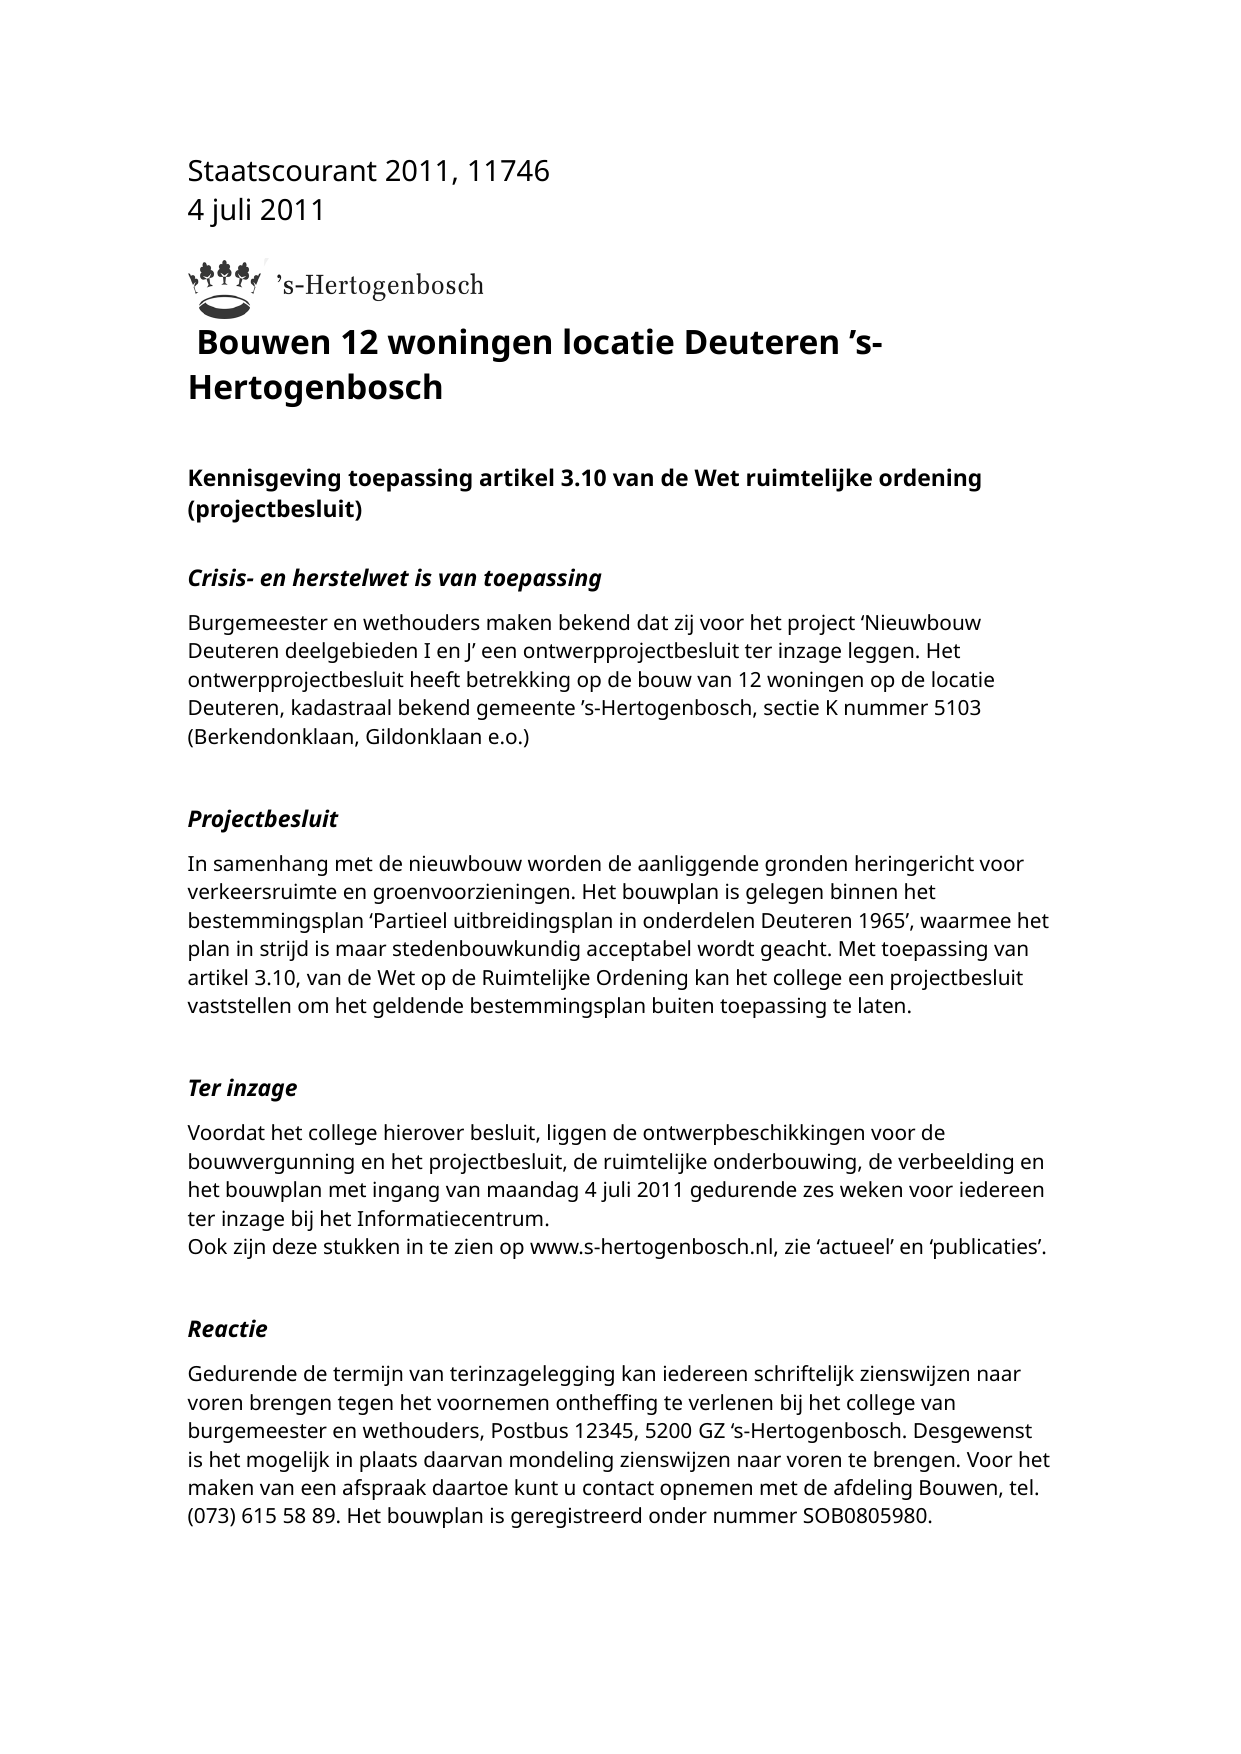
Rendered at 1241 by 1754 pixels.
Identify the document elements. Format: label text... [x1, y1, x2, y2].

text Gedurende de termijn van terinzagelegging kan iedereen schriftelijk zienswijzen naar voren brengen tegen het voornemen ontheffing te verlenen bij het college van burgemeester en wethouders, Postbus 12345, 5200 GZ ‘s-Hertogenbosch. Desgewenst is het mogelijk in plaats daarvan mondeling zienswijzen naar voren te brengen. Voor het maken van een afspraak daartoe kunt u contact opnemen met de afdeling Bouwen, tel. (073) 615 58 89. Het bouwplan is geregistreerd onder nummer SOB0805980. [187, 1359, 1053, 1530]
subtitle Ter inzage [187, 1072, 1053, 1103]
picture [187, 258, 484, 319]
subtitle Reactie [187, 1313, 1053, 1344]
text Burgemeester en wethouders maken bekend dat zij voor het project ‘Nieuwbouw Deuteren deelgebieden I en J’ een ontwerpprojectbesluit ter inzage leggen. Het ontwerpprojectbesluit heeft betrekking op de bouw van 12 woningen op de locatie Deuteren, kadastraal bekend gemeente ’s-Hertogenbosch, sectie K nummer 5103 (Berkendonklaan, Gildonklaan e.o.) [187, 608, 1053, 750]
text Ook zijn deze stukken in te zien op www.s-hertogenbosch.nl, zie ‘actueel’ en ‘publicaties’. [187, 1232, 1053, 1261]
text 4 juli 2011 [187, 190, 1053, 229]
subtitle Projectbesluit [187, 803, 1053, 834]
text Voordat het college hierover besluit, liggen de ontwerpbeschikkingen voor de bouwvergunning en het projectbesluit, de ruimtelijke onderbouwing, de verbeelding en het bouwplan met ingang van maandag 4 juli 2011 gedurende zes weken voor iedereen ter inzage bij het Informatiecentrum. [187, 1118, 1053, 1232]
subtitle Kennisgeving toepassing artikel 3.10 van de Wet ruimtelijke ordening (projectbesluit) [187, 462, 1053, 524]
subtitle Bouwen 12 woningen locatie Deuteren ’s-Hertogenbosch [187, 271, 1053, 409]
text Staatscourant 2011, 11746 [187, 150, 1053, 190]
subtitle Crisis- en herstelwet is van toepassing [187, 562, 1053, 593]
text In samenhang met de nieuwbouw worden de aanliggende gronden heringericht voor verkeersruimte en groenvoorzieningen. Het bouwplan is gelegen binnen het bestemmingsplan ‘Partieel uitbreidingsplan in onderdelen Deuteren 1965’, waarmee het plan in strijd is maar stedenbouwkundig acceptabel wordt geacht. Met toepassing van artikel 3.10, van de Wet op de Ruimtelijke Ordening kan het college een projectbesluit vaststellen om het geldende bestemmingsplan buiten toepassing te laten. [187, 849, 1053, 1020]
